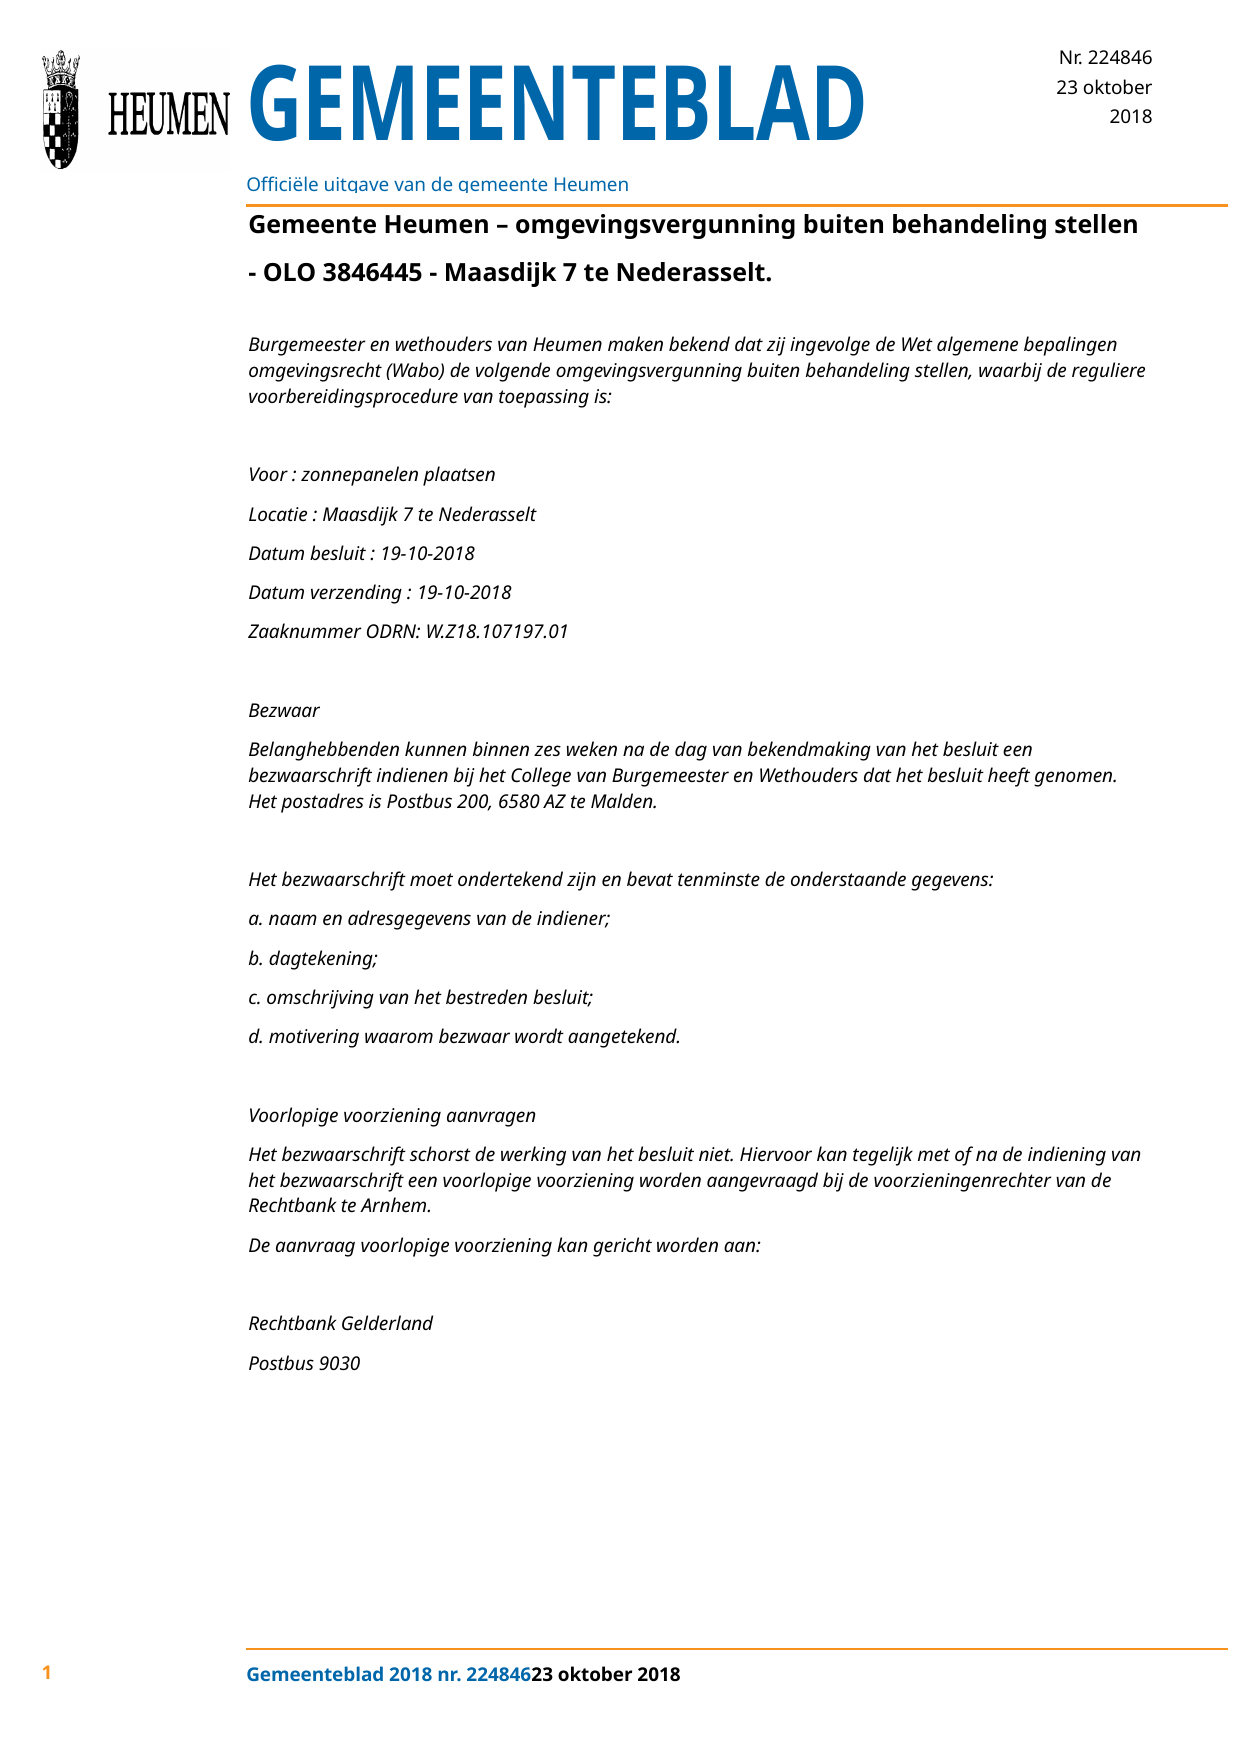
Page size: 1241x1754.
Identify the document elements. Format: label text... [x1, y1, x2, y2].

text Belanghebbenden kunnen binnen zes weken na de dag van bekendmaking van het besluit een bezwaarschrift indienen bij het College van Burgemeester en Wethouders dat het besluit heeft genomen. Het postadres is Postbus 200, 6580 AZ te Malden. [248, 736, 1152, 813]
text Datum besluit : 19-10-2018 [248, 540, 1152, 566]
text a. naam en adresgegevens van de indiener; [248, 906, 1152, 931]
text Locatie : Maasdijk 7 te Nederasselt [248, 501, 1152, 526]
text Het bezwaarschrift moet ondertekend zijn en bevat tenminste de onderstaande gegevens: [248, 866, 1152, 892]
text Burgemeester en wethouders van Heumen maken bekend dat zij ingevolge de Wet algemene bepalingen omgevingsrecht (Wabo) de volgende omgevingsvergunning buiten behandeling stellen, waarbij de reguliere voorbereidingsprocedure van toepassing is: [248, 331, 1152, 409]
text Voorlopige voorziening aanvragen [248, 1102, 1152, 1128]
text Het bezwaarschrift schorst de werking van het besluit niet. Hiervoor kan tegelijk met of na de indiening van het bezwaarschrift een voorlopige voorziening worden aangevraagd bij de voorzieningenrechter van de Rechtbank te Arnhem. [248, 1141, 1152, 1218]
text Rechtbank Gelderland [248, 1311, 1152, 1336]
picture [41, 47, 231, 172]
text Datum verzending : 19-10-2018 [248, 579, 1152, 605]
text Postbus 9030 [248, 1350, 1152, 1376]
text c. omschrijving van het bestreden besluit; [248, 984, 1152, 1010]
text Bezwaar [248, 697, 1152, 723]
text b. dagtekening; [248, 945, 1152, 971]
text Zaaknummer ODRN: W.Z18.107197.01 [248, 618, 1152, 644]
text Gemeente Heumen – omgevingsvergunning buiten behandeling stellen - OLO 3846445 - Maasdijk 7 te Nederasselt. [248, 207, 1152, 288]
text De aanvraag voorlopige voorziening kan gericht worden aan: [248, 1232, 1152, 1258]
text Voor : zonnepanelen plaatsen [248, 461, 1152, 487]
text d. motivering waarom bezwaar wordt aangetekend. [248, 1023, 1152, 1049]
